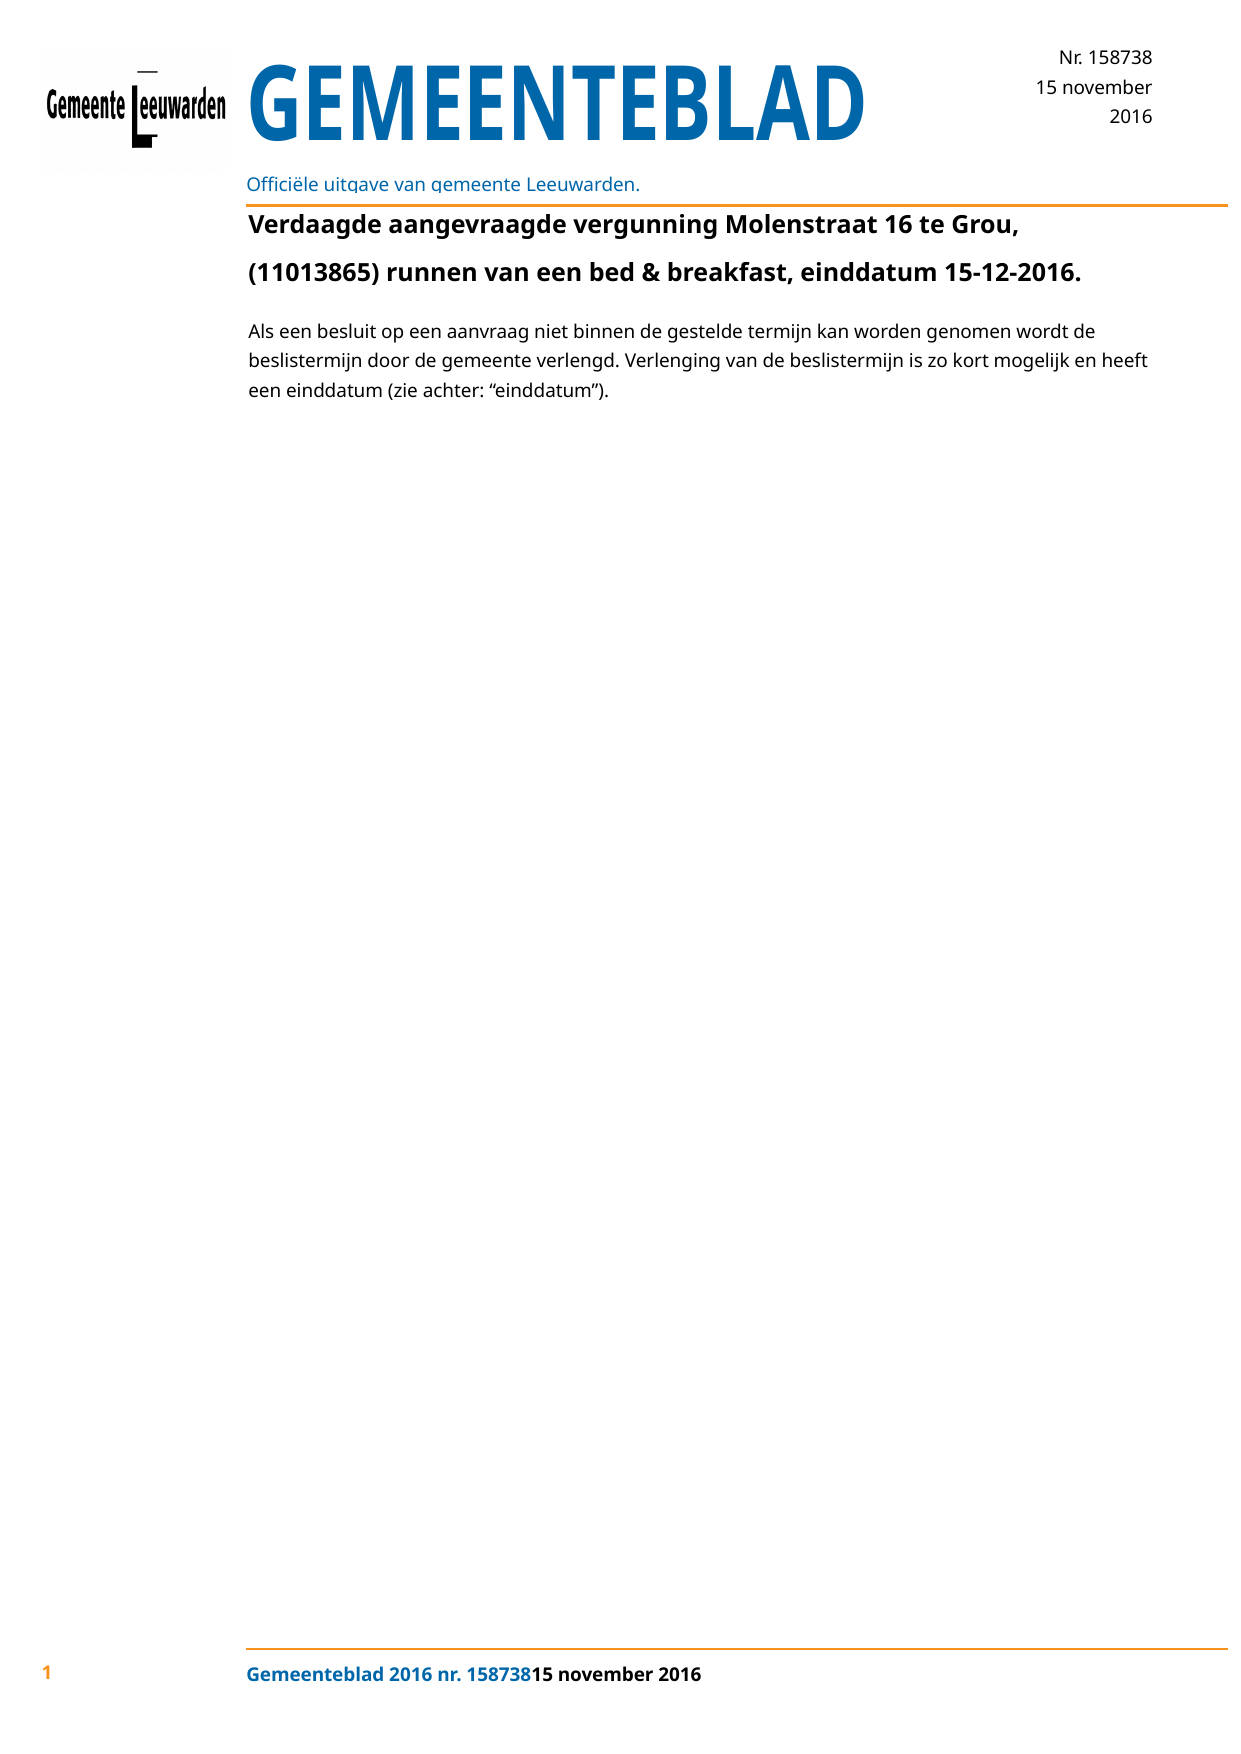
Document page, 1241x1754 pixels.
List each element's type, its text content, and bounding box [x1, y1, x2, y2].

text Als een besluit op een aanvraag niet binnen de gestelde termijn kan worden genomen wordt de beslistermijn door de gemeente verlengd. Verlenging van de beslistermijn is zo kort mogelijk en heeft een einddatum (zie achter: “einddatum”). [248, 318, 1152, 403]
picture [41, 47, 231, 172]
text Verdaagde aangevraagde vergunning Molenstraat 16 te Grou, (11013865) runnen van een bed & breakfast, einddatum 15-12-2016. [248, 207, 1152, 288]
